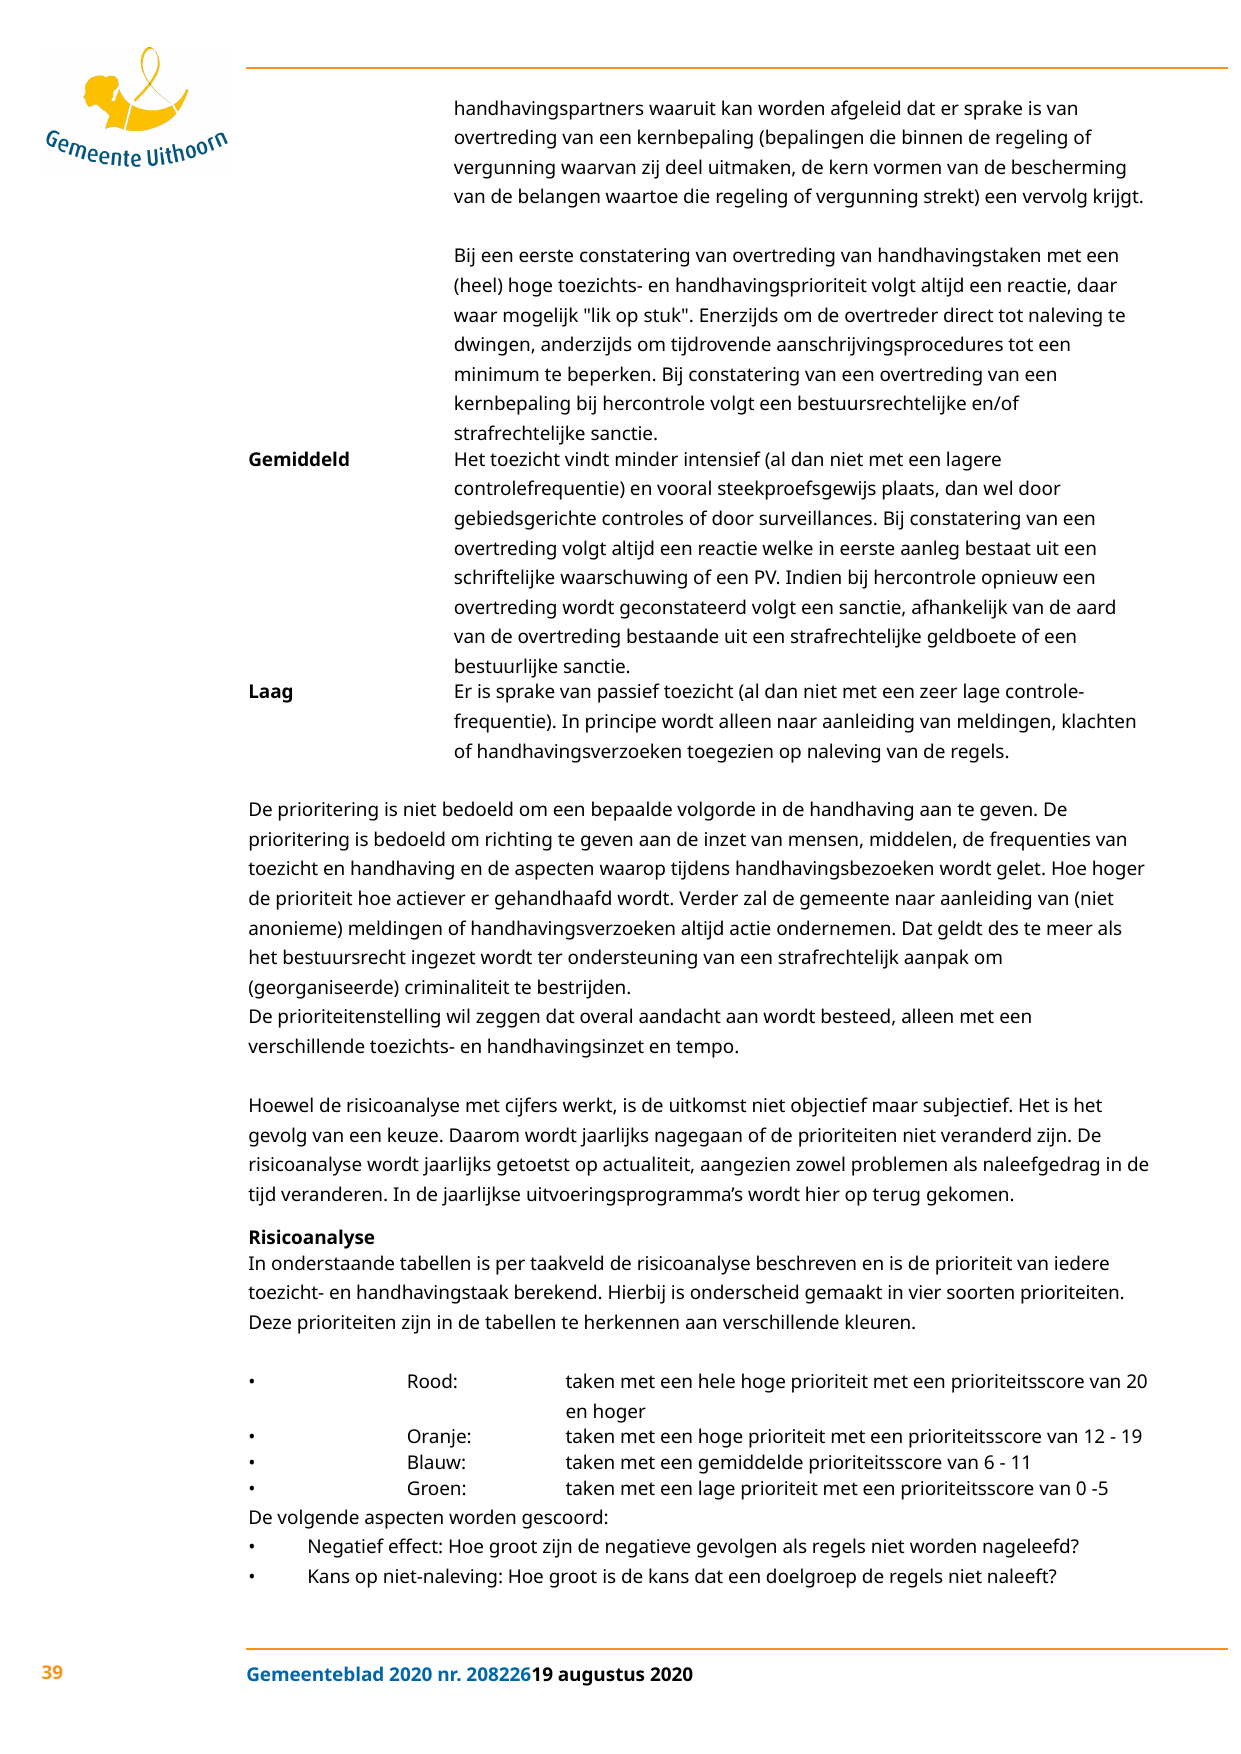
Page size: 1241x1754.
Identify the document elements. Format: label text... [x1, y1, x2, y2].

text De volgende aspecten worden gescoord: [248, 1504, 1152, 1530]
table_header • [248, 1368, 407, 1424]
list Negatief effect: Hoe groot zijn de negatieve gevolgen als regels niet worden nageleefd? [248, 1534, 1152, 1559]
list Kans op niet-naleving: Hoe groot is de kans dat een doelgroep de regels niet naleeft? [248, 1563, 1152, 1589]
table_cell taken met een gemiddelde prioriteitsscore van 6 - 11 [565, 1449, 1152, 1475]
table_cell Oranje: [407, 1424, 565, 1449]
table_cell handhavingspartners waaruit kan worden afgeleid dat er sprake is van overtreding van een kernbepaling (bepalingen die binnen de regeling of vergunning waarvan zij deel uitmaken, de kern vormen van de bescherming van de belangen waartoe die regeling of vergunning strekt) een vervolg krijgt. Bij een eerste constatering van overtreding van handhavingstaken met een (heel) hoge toezichts- en handhavingsprioriteit volgt altijd een reactie, daar waar mogelijk "lik op stuk". Enerzijds om de overtreder direct tot naleving te dwingen, anderzijds om tijdrovende aanschrijvingsprocedures tot een minimum te beperken. Bij constatering van een overtreding van een kernbepaling bij hercontrole volgt een bestuursrechtelijke en/of strafrechtelijke sanctie. [454, 95, 1152, 446]
text De prioriteitenstelling wil zeggen dat overal aandacht aan wordt besteed, alleen met een verschillende toezichts- en handhavingsinzet en tempo. [248, 1003, 1152, 1059]
table_header taken met een hele hoge prioriteit met een prioriteitsscore van 20 en hoger [565, 1368, 1152, 1424]
table_cell taken met een lage prioriteit met een prioriteitsscore van 0 -5 [565, 1475, 1152, 1501]
table_cell [248, 95, 454, 446]
table_cell • [248, 1475, 407, 1501]
text In onderstaande tabellen is per taakveld de risicoanalyse beschreven en is de prioriteit van iedere toezicht- en handhavingstaak berekend. Hierbij is onderscheid gemaakt in vier soorten prioriteiten. Deze prioriteiten zijn in de tabellen te herkennen aan verschillende kleuren. [248, 1250, 1152, 1335]
table_cell taken met een hoge prioriteit met een prioriteitsscore van 12 - 19 [565, 1424, 1152, 1449]
table_cell Blauw: [407, 1449, 565, 1475]
text Risicoanalyse [248, 1224, 1152, 1250]
picture [41, 47, 231, 172]
table_header Rood: [407, 1368, 565, 1424]
table_cell Groen: [407, 1475, 565, 1501]
table_cell Het toezicht vindt minder intensief (al dan niet met een lagere controlefrequentie) en vooral steekproefsgewijs plaats, dan wel door gebiedsgerichte controles of door surveillances. Bij constatering van een overtreding volgt altijd een reactie welke in eerste aanleg bestaat uit een schriftelijke waarschuwing of een PV. Indien bij hercontrole opnieuw een overtreding wordt geconstateerd volgt een sanctie, afhankelijk van de aard van de overtreding bestaande uit een strafrechtelijke geldboete of een bestuurlijke sanctie. [454, 446, 1152, 679]
table_cell • [248, 1449, 407, 1475]
table_cell Gemiddeld [248, 446, 454, 679]
text De prioritering is niet bedoeld om een bepaalde volgorde in de handhaving aan te geven. De prioritering is bedoeld om richting te geven aan de inzet van mensen, middelen, de frequenties van toezicht en handhaving en de aspecten waarop tijdens handhavingsbezoeken wordt gelet. Hoe hoger de prioriteit hoe actiever er gehandhaafd wordt. Verder zal de gemeente naar aanleiding van (niet anonieme) meldingen of handhavingsverzoeken altijd actie ondernemen. Dat geldt des te meer als het bestuursrecht ingezet wordt ter ondersteuning van een strafrechtelijk aanpak om (georganiseerde) criminaliteit te bestrijden. [248, 796, 1152, 1000]
text Hoewel de risicoanalyse met cijfers werkt, is de uitkomst niet objectief maar subjectief. Het is het gevolg van een keuze. Daarom wordt jaarlijks nagegaan of de prioriteiten niet veranderd zijn. De risicoanalyse wordt jaarlijks getoetst op actualiteit, aangezien zowel problemen als naleefgedrag in de tijd veranderen. In de jaarlijkse uitvoeringsprogramma’s wordt hier op terug gekomen. [248, 1092, 1152, 1207]
table_cell • [248, 1424, 407, 1449]
table_cell Laag [248, 679, 454, 764]
table_cell Er is sprake van passief toezicht (al dan niet met een zeer lage controle-frequentie). In principe wordt alleen naar aanleiding van meldingen, klachten of handhavingsverzoeken toegezien op naleving van de regels. [454, 679, 1152, 764]
